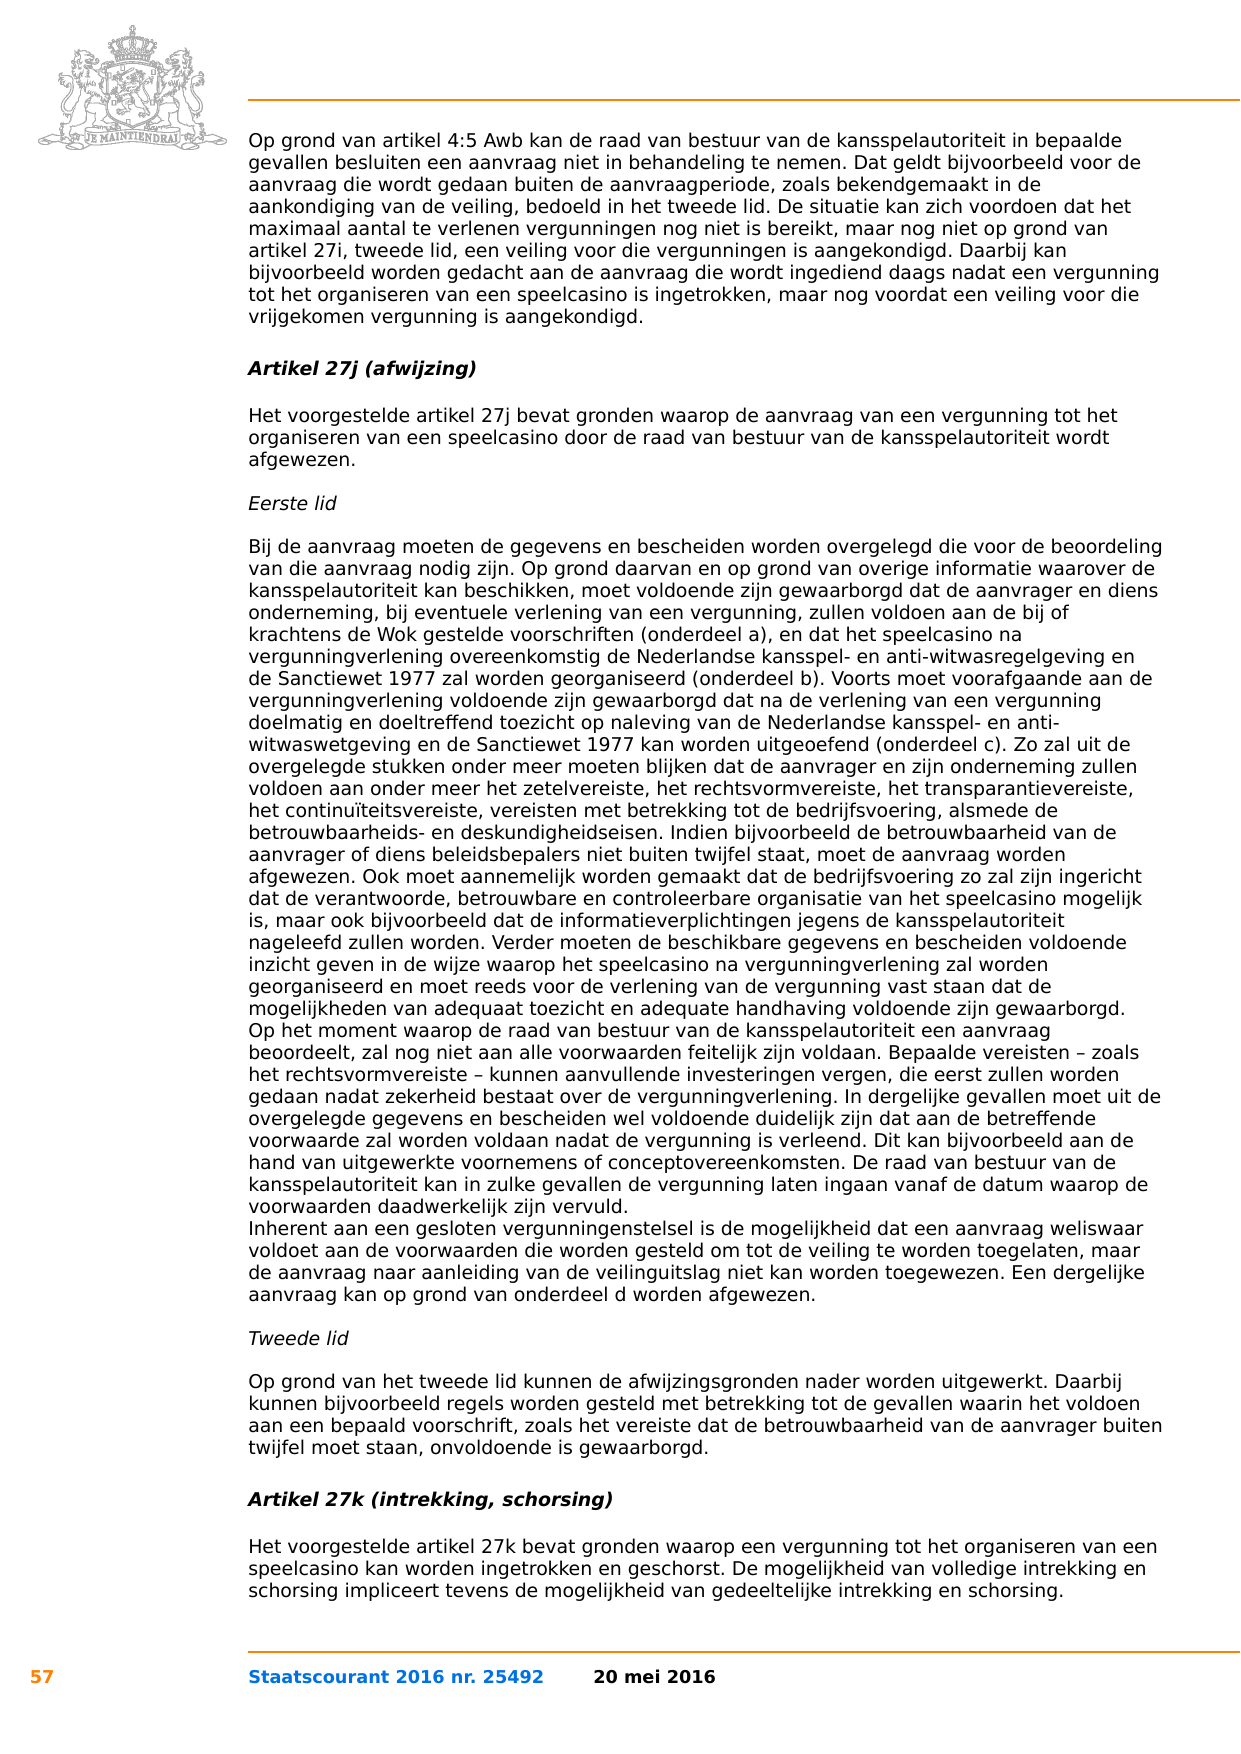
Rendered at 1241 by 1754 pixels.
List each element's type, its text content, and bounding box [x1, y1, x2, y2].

text Het voorgestelde artikel 27j bevat gronden waarop de aanvraag van een vergunning tot het organiseren van een speelcasino door de raad van bestuur van de kansspelautoriteit wordt afgewezen. [248, 405, 1163, 471]
text Bij de aanvraag moeten de gegevens en bescheiden worden overgelegd die voor de beoordeling van die aanvraag nodig zijn. Op grond daarvan en op grond van overige informatie waarover de kansspelautoriteit kan beschikken, moet voldoende zijn gewaarborgd dat de aanvrager en diens onderneming, bij eventuele verlening van een vergunning, zullen voldoen aan de bij of krachtens de Wok gestelde voorschriften (onderdeel a), en dat het speelcasino na vergunningverlening overeenkomstig de Nederlandse kansspel- en anti-witwasregelgeving en de Sanctiewet 1977 zal worden georganiseerd (onderdeel b). Voorts moet voorafgaande aan de vergunningverlening voldoende zijn gewaarborgd dat na de verlening van een vergunning doelmatig en doeltreffend toezicht op naleving van de Nederlandse kansspel- en anti-witwaswetgeving en de Sanctiewet 1977 kan worden uitgeoefend (onderdeel c). Zo zal uit de overgelegde stukken onder meer moeten blijken dat de aanvrager en zijn onderneming zullen voldoen aan onder meer het zetelvereiste, het rechtsvormvereiste, het transparantievereiste, het continuïteitsvereiste, vereisten met betrekking tot de bedrijfsvoering, alsmede de betrouwbaarheids- en deskundigheidseisen. Indien bijvoorbeeld de betrouwbaarheid van de aanvrager of diens beleidsbepalers niet buiten twijfel staat, moet de aanvraag worden afgewezen. Ook moet aannemelijk worden gemaakt dat de bedrijfsvoering zo zal zijn ingericht dat de verantwoorde, betrouwbare en controleerbare organisatie van het speelcasino mogelijk is, maar ook bijvoorbeeld dat de informatieverplichtingen jegens de kansspelautoriteit nageleefd zullen worden. Verder moeten de beschikbare gegevens en bescheiden voldoende inzicht geven in de wijze waarop het speelcasino na vergunningverlening zal worden georganiseerd en moet reeds voor de verlening van de vergunning vast staan dat de mogelijkheden van adequaat toezicht en adequate handhaving voldoende zijn gewaarborgd. [248, 536, 1163, 1020]
subtitle Artikel 27k (intrekking, schorsing) [248, 1489, 1163, 1511]
text Het voorgestelde artikel 27k bevat gronden waarop een vergunning tot het organiseren van een speelcasino kan worden ingetrokken en geschorst. De mogelijkheid van volledige intrekking en schorsing impliceert tevens de mogelijkheid van gedeeltelijke intrekking en schorsing. [248, 1536, 1163, 1602]
subtitle Artikel 27j (afwijzing) [248, 358, 1163, 380]
text Inherent aan een gesloten vergunningenstelsel is de mogelijkheid dat een aanvraag weliswaar voldoet aan de voorwaarden die worden gesteld om tot de veiling te worden toegelaten, maar de aanvraag naar aanleiding van de veilinguitslag niet kan worden toegewezen. Een dergelijke aanvraag kan op grond van onderdeel d worden afgewezen. [248, 1218, 1163, 1306]
subtitle Eerste lid [248, 492, 1163, 514]
subtitle Tweede lid [248, 1327, 1163, 1349]
text Op grond van artikel 4:5 Awb kan de raad van bestuur van de kansspelautoriteit in bepaalde gevallen besluiten een aanvraag niet in behandeling te nemen. Dat geldt bijvoorbeeld voor de aanvraag die wordt gedaan buiten de aanvraagperiode, zoals bekendgemaakt in de aankondiging van de veiling, bedoeld in het tweede lid. De situatie kan zich voordoen dat het maximaal aantal te verlenen vergunningen nog niet is bereikt, maar nog niet op grond van artikel 27i, tweede lid, een veiling voor die vergunningen is aangekondigd. Daarbij kan bijvoorbeeld worden gedacht aan de aanvraag die wordt ingediend daags nadat een vergunning tot het organiseren van een speelcasino is ingetrokken, maar nog voordat een veiling voor die vrijgekomen vergunning is aangekondigd. [248, 130, 1163, 328]
text Op het moment waarop de raad van bestuur van de kansspelautoriteit een aanvraag beoordeelt, zal nog niet aan alle voorwaarden feitelijk zijn voldaan. Bepaalde vereisten – zoals het rechtsvormvereiste – kunnen aanvullende investeringen vergen, die eerst zullen worden gedaan nadat zekerheid bestaat over de vergunningverlening. In dergelijke gevallen moet uit de overgelegde gegevens en bescheiden wel voldoende duidelijk zijn dat aan de betreffende voorwaarde zal worden voldaan nadat de vergunning is verleend. Dit kan bijvoorbeeld aan de hand van uitgewerkte voornemens of conceptovereenkomsten. De raad van bestuur van de kansspelautoriteit kan in zulke gevallen de vergunning laten ingaan vanaf de datum waarop de voorwaarden daadwerkelijk zijn vervuld. [248, 1020, 1163, 1218]
picture [38, 25, 227, 150]
text Op grond van het tweede lid kunnen de afwijzingsgronden nader worden uitgewerkt. Daarbij kunnen bijvoorbeeld regels worden gesteld met betrekking tot de gevallen waarin het voldoen aan een bepaald voorschrift, zoals het vereiste dat de betrouwbaarheid van de aanvrager buiten twijfel moet staan, onvoldoende is gewaarborgd. [248, 1371, 1163, 1459]
